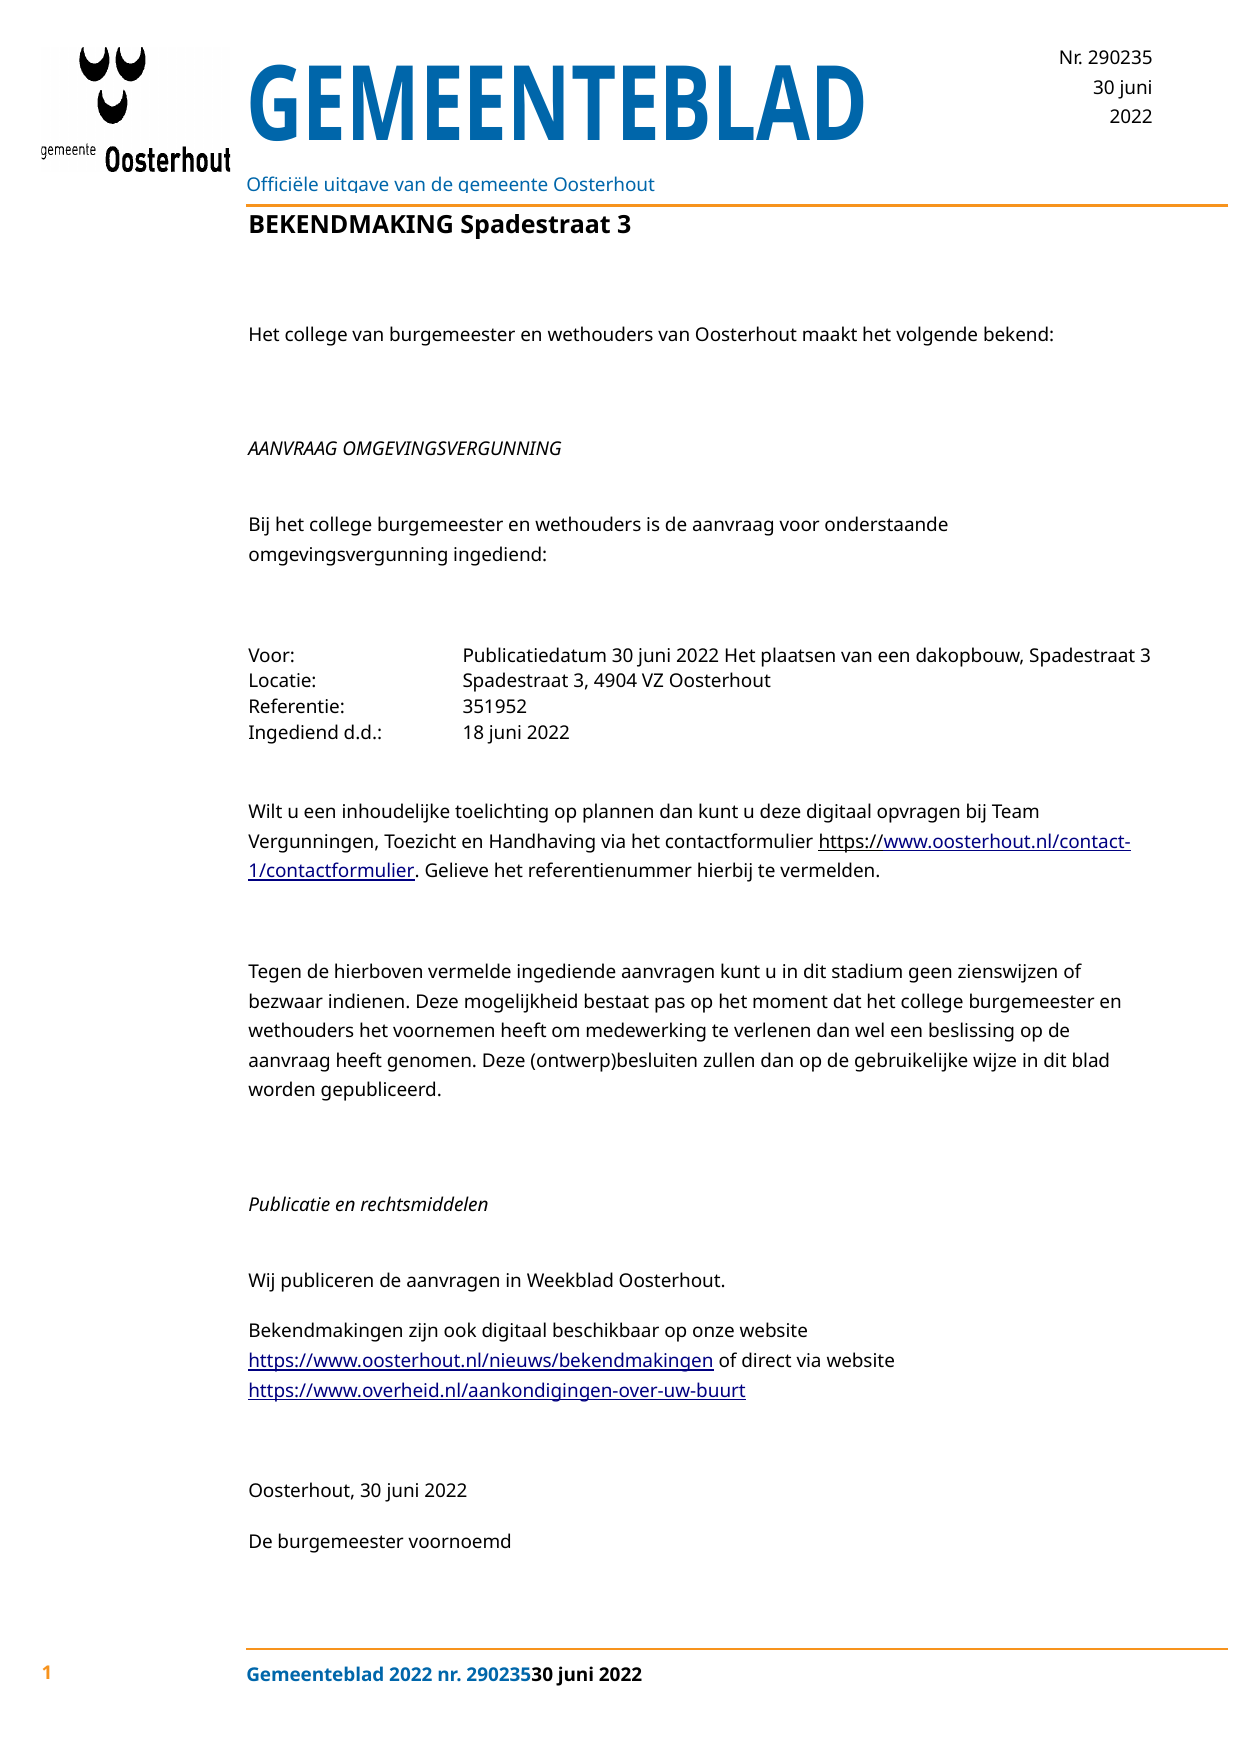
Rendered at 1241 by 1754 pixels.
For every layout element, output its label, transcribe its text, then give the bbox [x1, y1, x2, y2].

text BEKENDMAKING Spadestraat 3 [248, 207, 1152, 241]
text Wilt u een inhoudelijke toelichting op plannen dan kunt u deze digitaal opvragen bij Team Vergunningen, Toezicht en Handhaving via het contactformulier https://www.oosterhout.nl/contact-1/contactformulier. Gelieve het referentienummer hierbij te vermelden. [248, 798, 1152, 883]
table_cell Locatie: [248, 668, 462, 693]
table_cell Referentie: [248, 693, 462, 719]
table_cell Ingediend d.d.: [248, 719, 462, 745]
text Oosterhout, 30 juni 2022 [248, 1478, 1152, 1503]
table_header Publicatiedatum 30 juni 2022 Het plaatsen van een dakopbouw, Spadestraat 3 [462, 642, 1152, 667]
text Publicatie en rechtsmiddelen [248, 1191, 1152, 1217]
table_header Voor: [248, 642, 462, 667]
picture [41, 47, 231, 172]
text Het college van burgemeester en wethouders van Oosterhout maakt het volgende bekend: [248, 321, 1152, 346]
text Tegen de hierboven vermelde ingediende aanvragen kunt u in dit stadium geen zienswijzen of bezwaar indienen. Deze mogelijkheid bestaat pas op het moment dat het college burgemeester en wethouders het voornemen heeft om medewerking te verlenen dan wel een beslissing op de aanvraag heeft genomen. Deze (ontwerp)besluiten zullen dan op de gebruikelijke wijze in dit blad worden gepubliceerd. [248, 958, 1152, 1102]
text Bij het college burgemeester en wethouders is de aanvraag voor onderstaande omgevingsvergunning ingediend: [248, 511, 1152, 567]
table_cell 18 juni 2022 [462, 719, 1152, 745]
table_cell Spadestraat 3, 4904 VZ Oosterhout [462, 668, 1152, 693]
text De burgemeester voornoemd [248, 1528, 1152, 1554]
text Bekendmakingen zijn ook digitaal beschikbaar op onze website https://www.oosterhout.nl/nieuws/bekendmakingen of direct via website https://www.overheid.nl/aankondigingen-over-uw-buurt [248, 1318, 1152, 1402]
text AANVRAAG OMGEVINGSVERGUNNING [248, 435, 1152, 461]
text Wij publiceren de aanvragen in Weekblad Oosterhout. [248, 1267, 1152, 1293]
table_cell 351952 [462, 693, 1152, 719]
